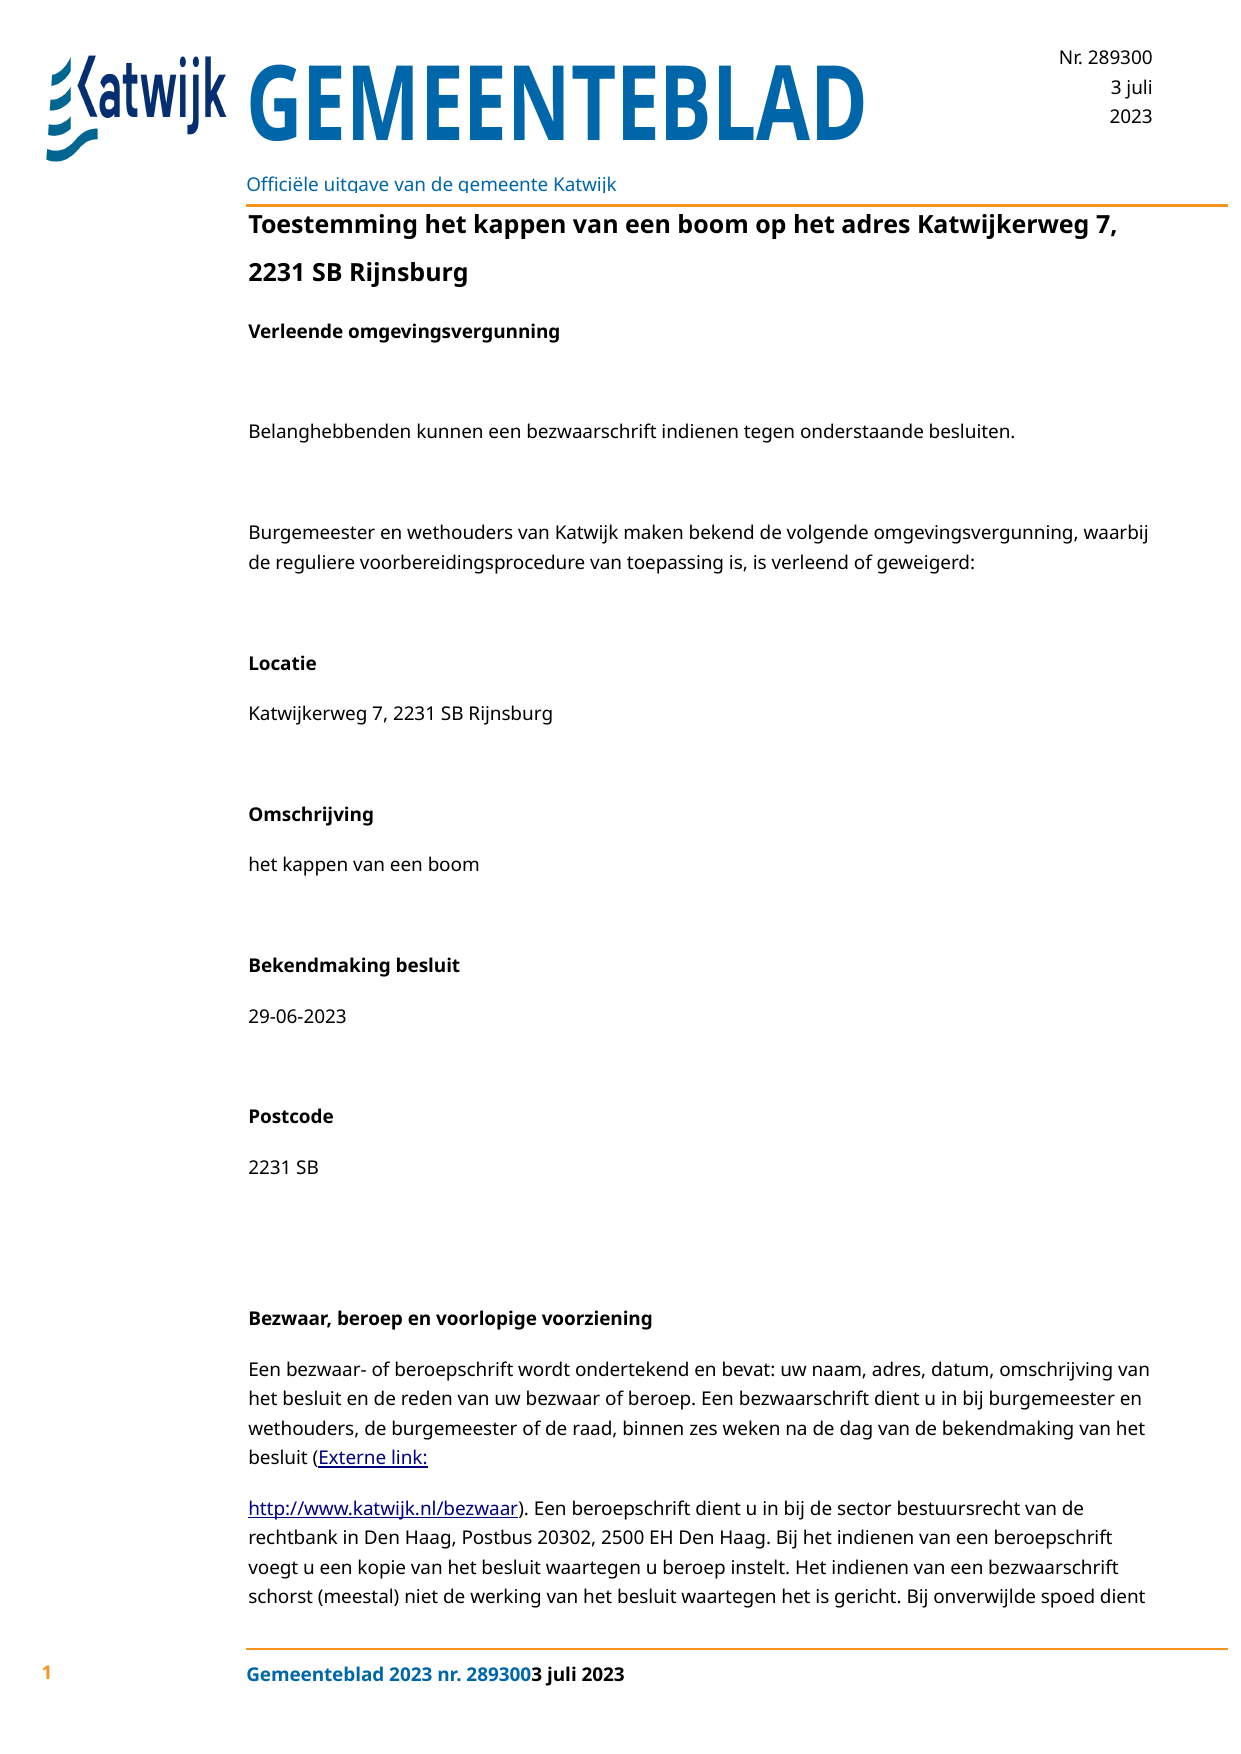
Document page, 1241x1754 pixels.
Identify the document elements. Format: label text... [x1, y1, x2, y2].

text Toestemming het kappen van een boom op het adres Katwijkerweg 7, 2231 SB Rijnsburg [248, 207, 1152, 288]
text Locatie [248, 650, 1152, 676]
text Bezwaar, beroep en voorlopige voorziening [248, 1305, 1152, 1331]
text http://www.katwijk.nl/bezwaar). Een beroepschrift dient u in bij de sector bestuursrecht van de rechtbank in Den Haag, Postbus 20302, 2500 EH Den Haag. Bij het indienen van een beroepschrift voegt u een kopie van het besluit waartegen u beroep instelt. Het indienen van een bezwaarschrift schorst (meestal) niet de werking van het besluit waartegen het is gericht. Bij onverwijlde spoed dient [248, 1495, 1152, 1609]
text Burgemeester en wethouders van Katwijk maken bekend de volgende omgevingsvergunning, waarbij de reguliere voorbereidingsprocedure van toepassing is, is verleend of geweigerd: [248, 519, 1152, 575]
picture [41, 47, 231, 172]
text 29-06-2023 [248, 1003, 1152, 1029]
text Katwijkerweg 7, 2231 SB Rijnsburg [248, 700, 1152, 726]
text Een bezwaar- of beroepschrift wordt ondertekend en bevat: uw naam, adres, datum, omschrijving van het besluit en de reden van uw bezwaar of beroep. Een bezwaarschrift dient u in bij burgemeester en wethouders, de burgemeester of de raad, binnen zes weken na de dag van de bekendmaking van het besluit (Externe link: [248, 1356, 1152, 1470]
text Omschrijving [248, 801, 1152, 827]
text Verleende omgevingsvergunning [248, 318, 1152, 344]
text 2231 SB [248, 1154, 1152, 1180]
text Postcode [248, 1104, 1152, 1129]
text Bekendmaking besluit [248, 952, 1152, 978]
text het kappen van een boom [248, 852, 1152, 877]
text Belanghebbenden kunnen een bezwaarschrift indienen tegen onderstaande besluiten. [248, 419, 1152, 444]
